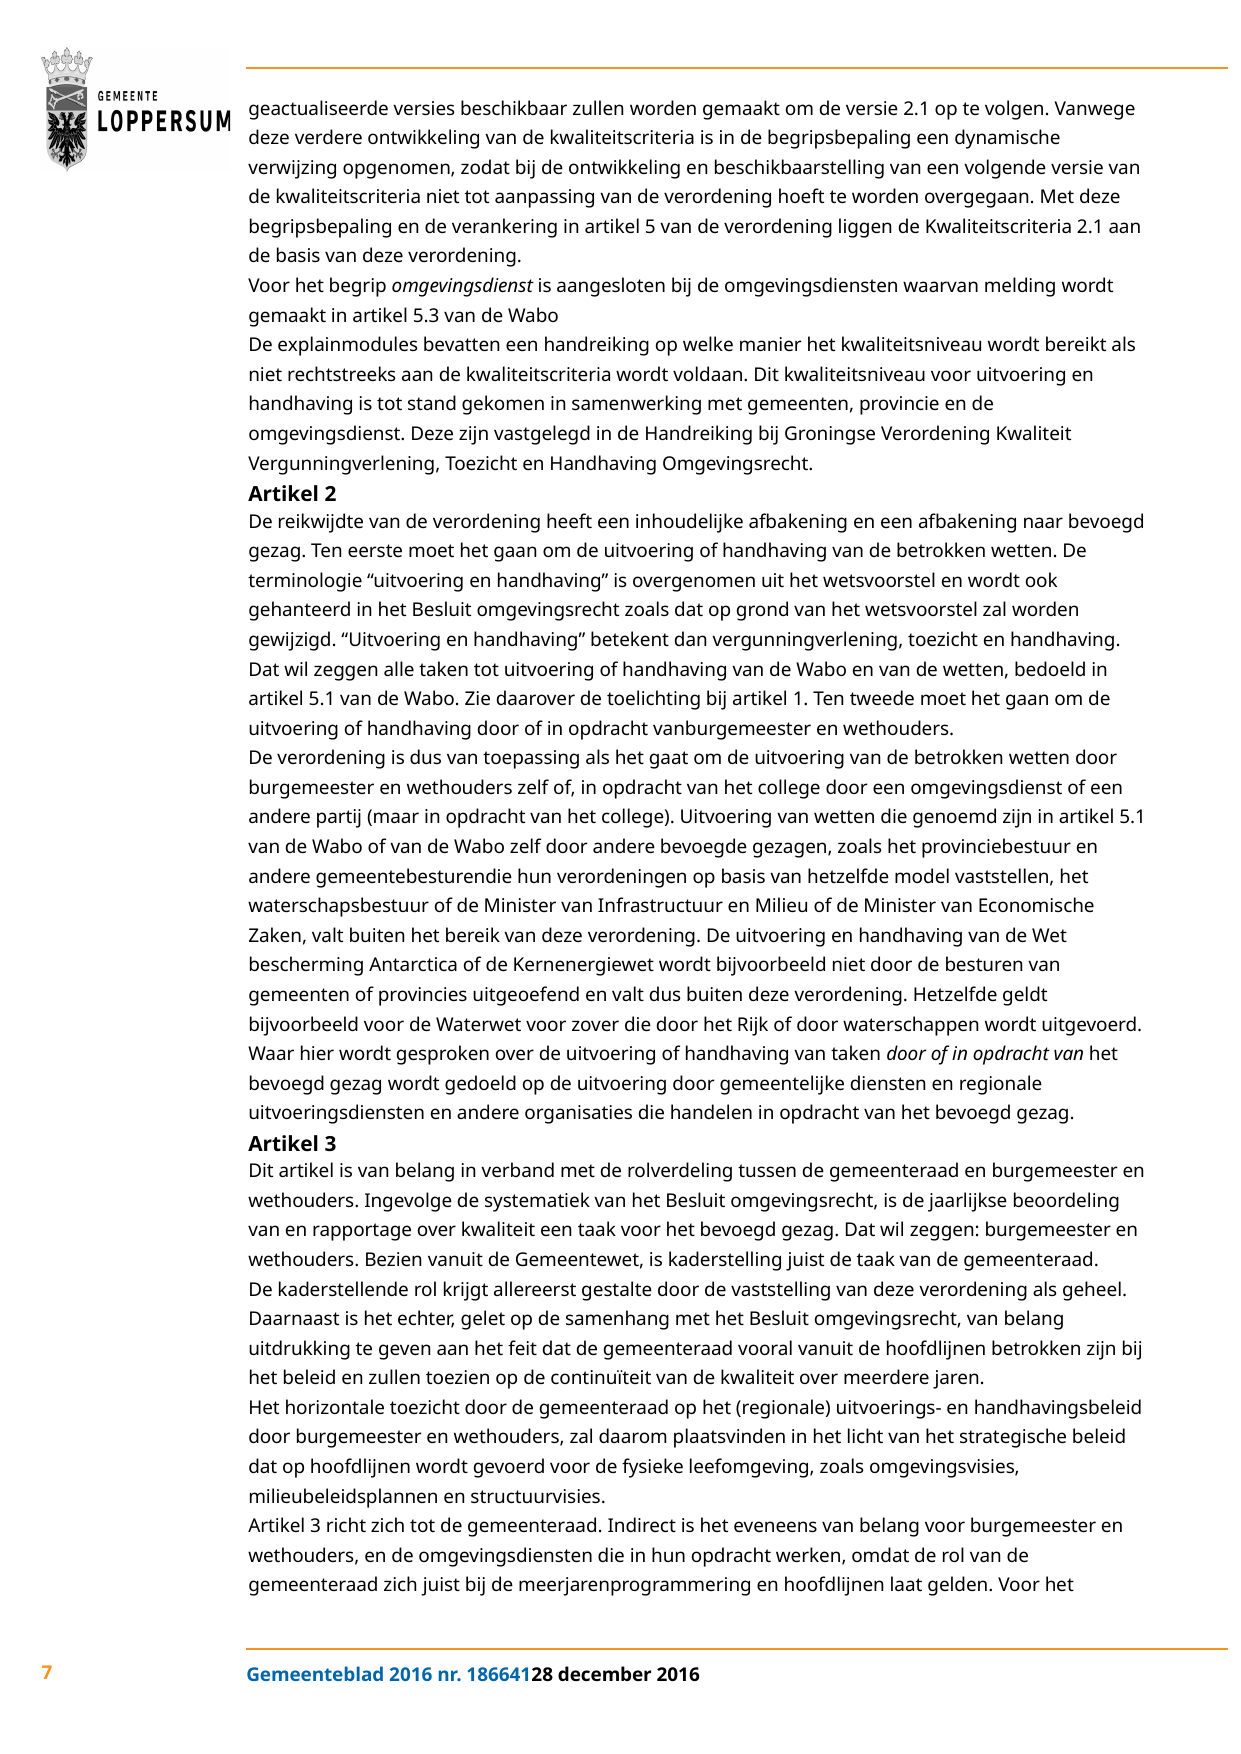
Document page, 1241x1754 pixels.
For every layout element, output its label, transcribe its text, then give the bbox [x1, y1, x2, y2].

picture [41, 47, 231, 172]
text De reikwijdte van de verordening heeft een inhoudelijke afbakening en een afbakening naar bevoegd gezag. Ten eerste moet het gaan om de uitvoering of handhaving van de betrokken wetten. De terminologie “uitvoering en handhaving” is overgenomen uit het wetsvoorstel en wordt ook gehanteerd in het Besluit omgevingsrecht zoals dat op grond van het wetsvoorstel zal worden gewijzigd. “Uitvoering en handhaving” betekent dan vergunningverlening, toezicht en handhaving. Dat wil zeggen alle taken tot uitvoering of handhaving van de Wabo en van de wetten, bedoeld in artikel 5.1 van de Wabo. Zie daarover de toelichting bij artikel 1. Ten tweede moet het gaan om de uitvoering of handhaving door of in opdracht vanburgemeester en wethouders. [248, 508, 1152, 741]
text De explainmodules bevatten een handreiking op welke manier het kwaliteitsniveau wordt bereikt als niet rechtstreeks aan de kwaliteitscriteria wordt voldaan. Dit kwaliteitsniveau voor uitvoering en handhaving is tot stand gekomen in samenwerking met gemeenten, provincie en de omgevingsdienst. Deze zijn vastgelegd in de Handreiking bij Groningse Verordening Kwaliteit Vergunningverlening, Toezicht en Handhaving Omgevingsrecht. [248, 331, 1152, 476]
text Artikel 3 richt zich tot de gemeenteraad. Indirect is het eveneens van belang voor burgemeester en wethouders, en de omgevingsdiensten die in hun opdracht werken, omdat de rol van de gemeenteraad zich juist bij de meerjarenprogrammering en hoofdlijnen laat gelden. Voor het [248, 1512, 1152, 1597]
text geactualiseerde versies beschikbaar zullen worden gemaakt om de versie 2.1 op te volgen. Vanwege deze verdere ontwikkeling van de kwaliteitscriteria is in de begripsbepaling een dynamische verwijzing opgenomen, zodat bij de ontwikkeling en beschikbaarstelling van een volgende versie van de kwaliteitscriteria niet tot aanpassing van de verordening hoeft te worden overgegaan. Met deze begripsbepaling en de verankering in artikel 5 van de verordening liggen de Kwaliteitscriteria 2.1 aan de basis van deze verordening. [248, 95, 1152, 268]
text Artikel 3 [248, 1129, 1152, 1157]
text Artikel 2 [248, 479, 1152, 508]
text Het horizontale toezicht door de gemeenteraad op het (regionale) uitvoerings- en handhavingsbeleid door burgemeester en wethouders, zal daarom plaatsvinden in het licht van het strategische beleid dat op hoofdlijnen wordt gevoerd voor de fysieke leefomgeving, zoals omgevingsvisies, milieubeleidsplannen en structuurvisies. [248, 1394, 1152, 1509]
text Dit artikel is van belang in verband met de rolverdeling tussen de gemeenteraad en burgemeester en wethouders. Ingevolge de systematiek van het Besluit omgevingsrecht, is de jaarlijkse beoordeling van en rapportage over kwaliteit een taak voor het bevoegd gezag. Dat wil zeggen: burgemeester en wethouders. Bezien vanuit de Gemeentewet, is kaderstelling juist de taak van de gemeenteraad. [248, 1157, 1152, 1272]
text De verordening is dus van toepassing als het gaat om de uitvoering van de betrokken wetten door burgemeester en wethouders zelf of, in opdracht van het college door een omgevingsdienst of een andere partij (maar in opdracht van het college). Uitvoering van wetten die genoemd zijn in artikel 5.1 van de Wabo of van de Wabo zelf door andere bevoegde gezagen, zoals het provinciebestuur en andere gemeentebesturendie hun verordeningen op basis van hetzelfde model vaststellen, het waterschapsbestuur of de Minister van Infrastructuur en Milieu of de Minister van Economische Zaken, valt buiten het bereik van deze verordening. De uitvoering en handhaving van de Wet bescherming Antarctica of de Kernenergiewet wordt bijvoorbeeld niet door de besturen van gemeenten of provincies uitgeoefend en valt dus buiten deze verordening. Hetzelfde geldt bijvoorbeeld voor de Waterwet voor zover die door het Rijk of door waterschappen wordt uitgevoerd. Waar hier wordt gesproken over de uitvoering of handhaving van taken door of in opdracht van het bevoegd gezag wordt gedoeld op de uitvoering door gemeentelijke diensten en regionale uitvoeringsdiensten en andere organisaties die handelen in opdracht van het bevoegd gezag. [248, 744, 1152, 1125]
text De kaderstellende rol krijgt allereerst gestalte door de vaststelling van deze verordening als geheel. Daarnaast is het echter, gelet op de samenhang met het Besluit omgevingsrecht, van belang uitdrukking te geven aan het feit dat de gemeenteraad vooral vanuit de hoofdlijnen betrokken zijn bij het beleid en zullen toezien op de continuïteit van de kwaliteit over meerdere jaren. [248, 1276, 1152, 1390]
text Voor het begrip omgevingsdienst is aangesloten bij de omgevingsdiensten waarvan melding wordt gemaakt in artikel 5.3 van de Wabo [248, 272, 1152, 328]
